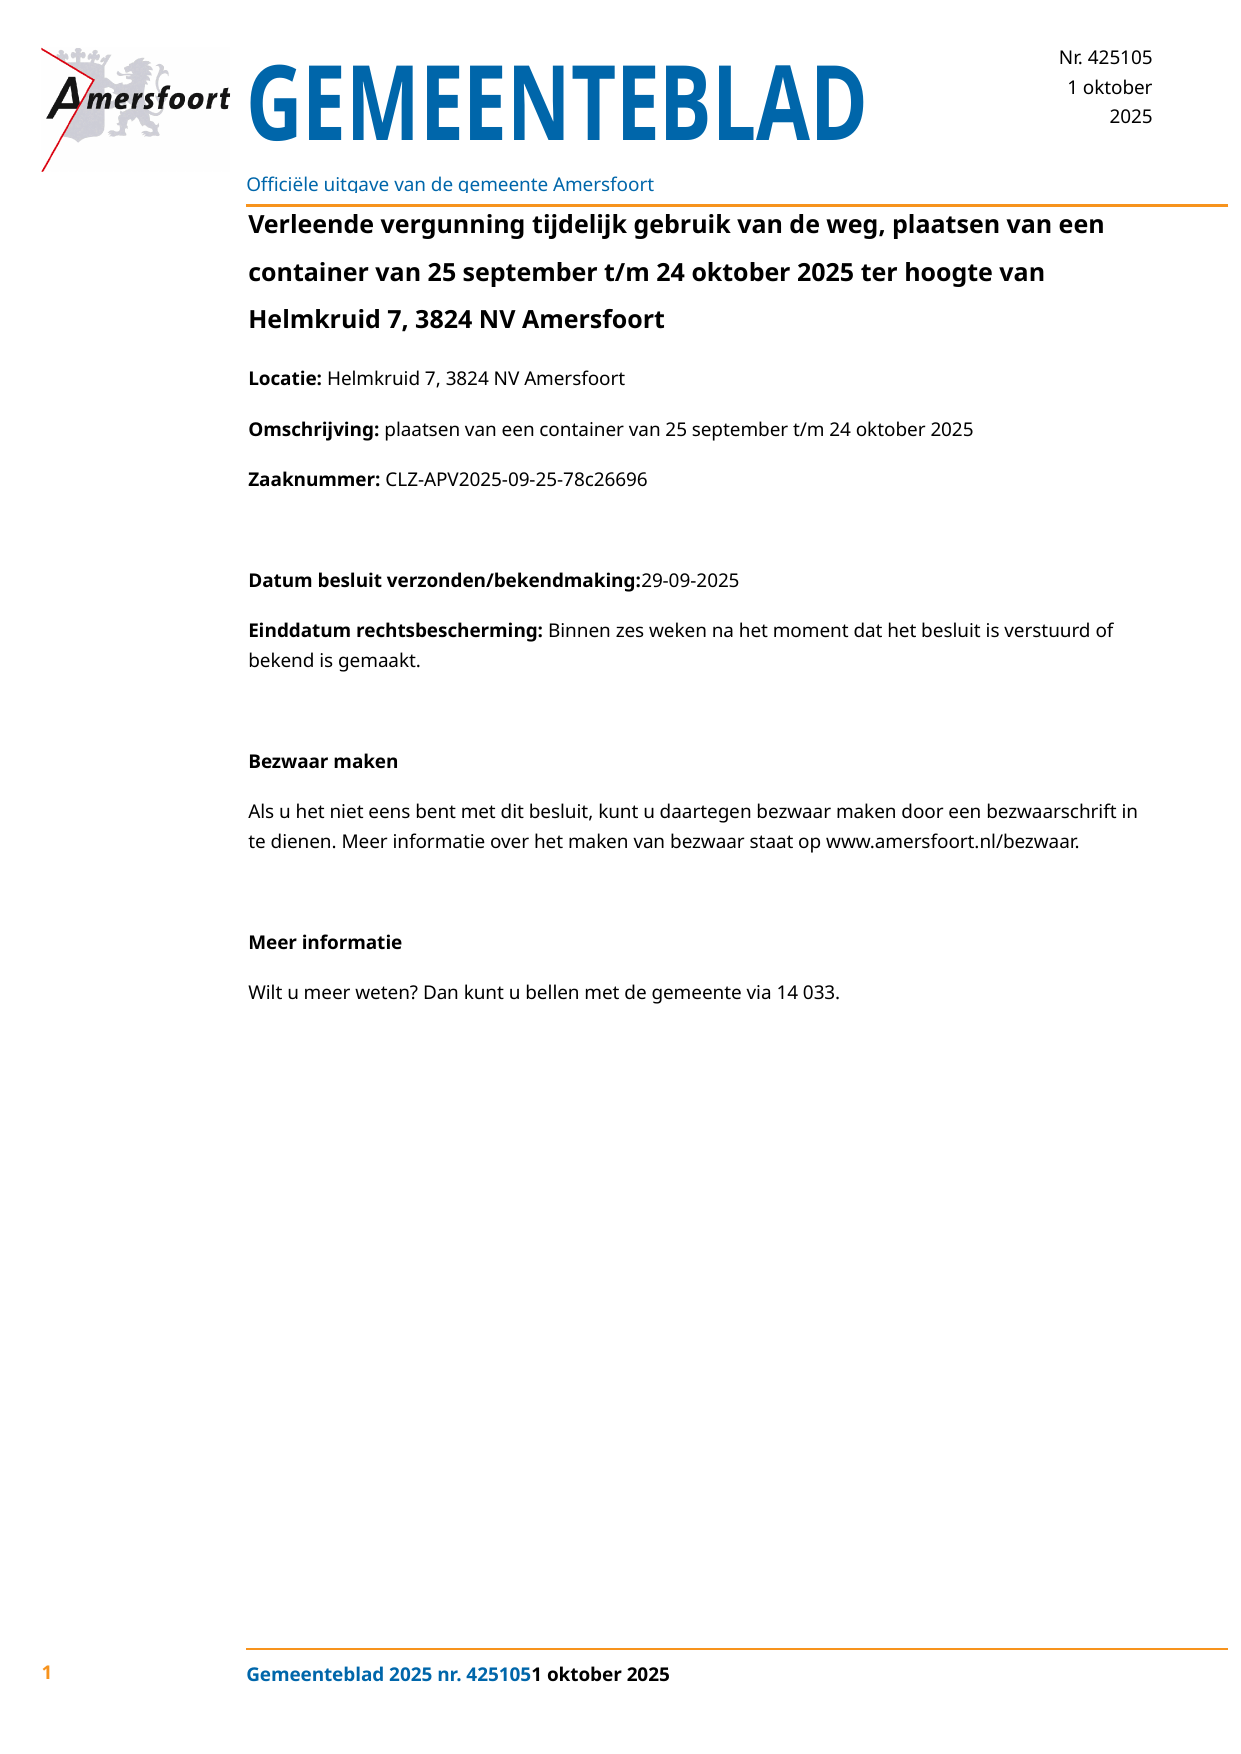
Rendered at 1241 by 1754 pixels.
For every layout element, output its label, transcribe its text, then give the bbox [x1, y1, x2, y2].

text Wilt u meer weten? Dan kunt u bellen met de gemeente via 14 033. [248, 979, 1152, 1005]
text Zaaknummer: CLZ-APV2025-09-25-78c26696 [248, 466, 1152, 492]
text Als u het niet eens bent met dit besluit, kunt u daartegen bezwaar maken door een bezwaarschrift in te dienen. Meer informatie over het maken van bezwaar staat op www.amersfoort.nl/bezwaar. [248, 798, 1152, 854]
text Omschrijving: plaatsen van een container van 25 september t/m 24 oktober 2025 [248, 416, 1152, 442]
text Meer informatie [248, 929, 1152, 954]
text Einddatum rechtsbescherming: Binnen zes weken na het moment dat het besluit is verstuurd of bekend is gemaakt. [248, 618, 1152, 673]
text Verleende vergunning tijdelijk gebruik van de weg, plaatsen van een container van 25 september t/m 24 oktober 2025 ter hoogte van Helmkruid 7, 3824 NV Amersfoort [248, 207, 1152, 336]
text Bezwaar maken [248, 748, 1152, 774]
text Datum besluit verzonden/bekendmaking:29-09-2025 [248, 567, 1152, 593]
text Locatie: Helmkruid 7, 3824 NV Amersfoort [248, 366, 1152, 391]
picture [41, 47, 231, 172]
